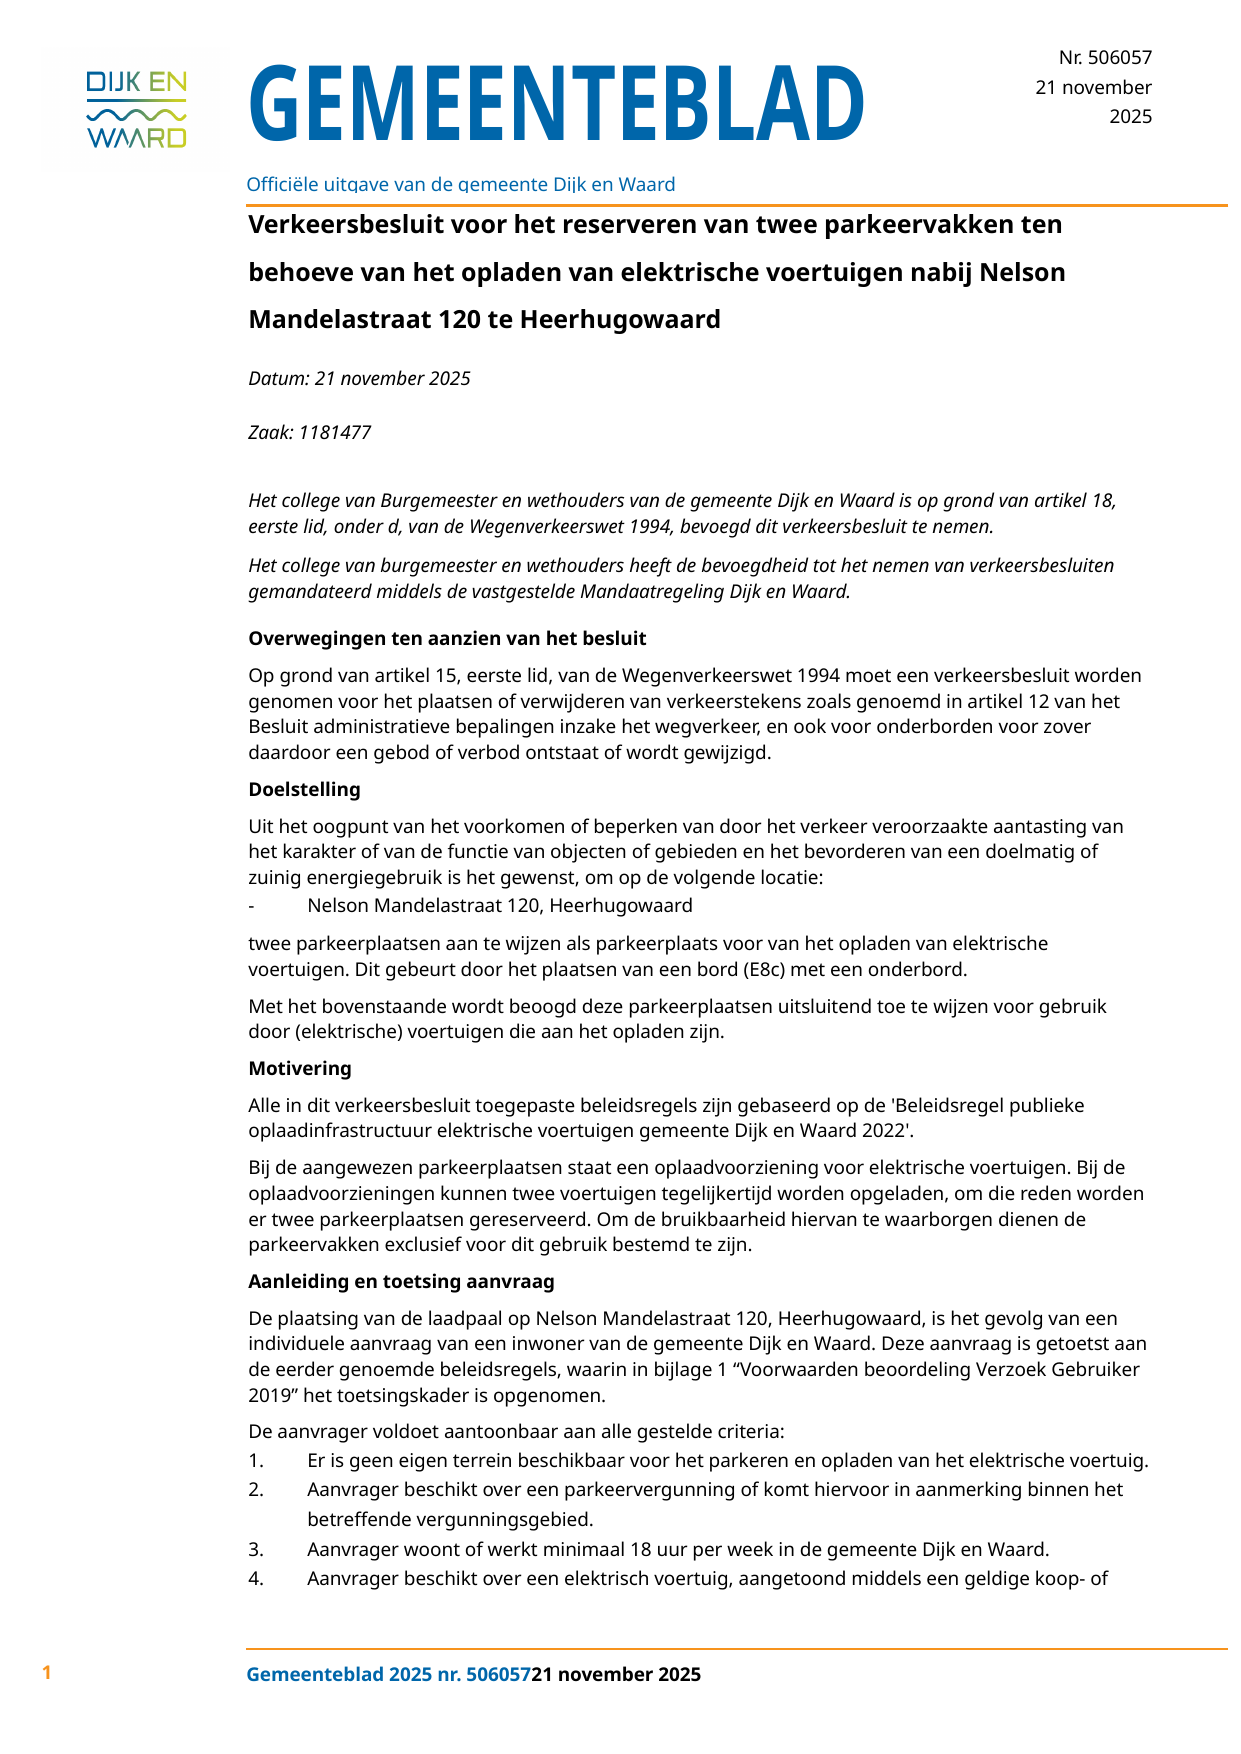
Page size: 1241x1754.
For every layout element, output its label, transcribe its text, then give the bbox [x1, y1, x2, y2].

text Zaak: 1181477 [248, 419, 1152, 445]
text Motivering [248, 1055, 1152, 1081]
list Nelson Mandelastraat 120, Heerhugowaard [248, 893, 1152, 918]
text De aanvrager voldoet aantoonbaar aan alle gestelde criteria: [248, 1419, 1152, 1444]
list Aanvrager woont of werkt minimaal 18 uur per week in de gemeente Dijk en Waard. [248, 1536, 1152, 1562]
text Verkeersbesluit voor het reserveren van twee parkeervakken ten behoeve van het opladen van elektrische voertuigen nabij Nelson Mandelastraat 120 te Heerhugowaard [248, 207, 1152, 336]
list Aanvrager beschikt over een elektrisch voertuig, aangetoond middels een geldige koop- of [248, 1565, 1152, 1591]
text Doelstelling [248, 776, 1152, 802]
text Het college van Burgemeester en wethouders van de gemeente Dijk en Waard is op grond van artikel 18, eerste lid, onder d, van de Wegenverkeerswet 1994, bevoegd dit verkeersbesluit te nemen. [248, 487, 1152, 539]
text Aanleiding en toetsing aanvraag [248, 1268, 1152, 1294]
text Bij de aangewezen parkeerplaatsen staat een oplaadvoorziening voor elektrische voertuigen. Bij de oplaadvoorzieningen kunnen twee voertuigen tegelijkertijd worden opgeladen, om die reden worden er twee parkeerplaatsen gereserveerd. Om de bruikbaarheid hiervan te waarborgen dienen de parkeervakken exclusief voor dit gebruik bestemd te zijn. [248, 1154, 1152, 1257]
text De plaatsing van de laadpaal op Nelson Mandelastraat 120, Heerhugowaard, is het gevolg van een individuele aanvraag van een inwoner van de gemeente Dijk en Waard. Deze aanvraag is getoetst aan de eerder genoemde beleidsregels, waarin in bijlage 1 “Voorwaarden beoordeling Verzoek Gebruiker 2019” het toetsingskader is opgenomen. [248, 1305, 1152, 1408]
list Aanvrager beschikt over een parkeervergunning of komt hiervoor in aanmerking binnen het betreffende vergunningsgebied. [248, 1477, 1152, 1532]
text Datum: 21 november 2025 [248, 366, 1152, 391]
picture [41, 47, 231, 172]
list Er is geen eigen terrein beschikbaar voor het parkeren en opladen van het elektrische voertuig. [248, 1447, 1152, 1473]
text Het college van burgemeester en wethouders heeft de bevoegdheid tot het nemen van verkeersbesluiten gemandateerd middels de vastgestelde Mandaatregeling Dijk en Waard. [248, 552, 1152, 604]
text Met het bovenstaande wordt beoogd deze parkeerplaatsen uitsluitend toe te wijzen voor gebruik door (elektrische) voertuigen die aan het opladen zijn. [248, 993, 1152, 1044]
text Alle in dit verkeersbesluit toegepaste beleidsregels zijn gebaseerd op de 'Beleidsregel publieke oplaadinfrastructuur elektrische voertuigen gemeente Dijk en Waard 2022'. [248, 1092, 1152, 1143]
text Uit het oogpunt van het voorkomen of beperken van door het verkeer veroorzaakte aantasting van het karakter of van de functie van objecten of gebieden en het bevorderen van een doelmatig of zuinig energiegebruik is het gewenst, om op de volgende locatie: [248, 813, 1152, 890]
text twee parkeerplaatsen aan te wijzen als parkeerplaats voor van het opladen van elektrische voertuigen. Dit gebeurt door het plaatsen van een bord (E8c) met een onderbord. [248, 931, 1152, 982]
text Overwegingen ten aanzien van het besluit [248, 626, 1152, 651]
text Op grond van artikel 15, eerste lid, van de Wegenverkeerswet 1994 moet een verkeersbesluit worden genomen voor het plaatsen of verwijderen van verkeerstekens zoals genoemd in artikel 12 van het Besluit administratieve bepalingen inzake het wegverkeer, en ook voor onderborden voor zover daardoor een gebod of verbod ontstaat of wordt gewijzigd. [248, 662, 1152, 765]
